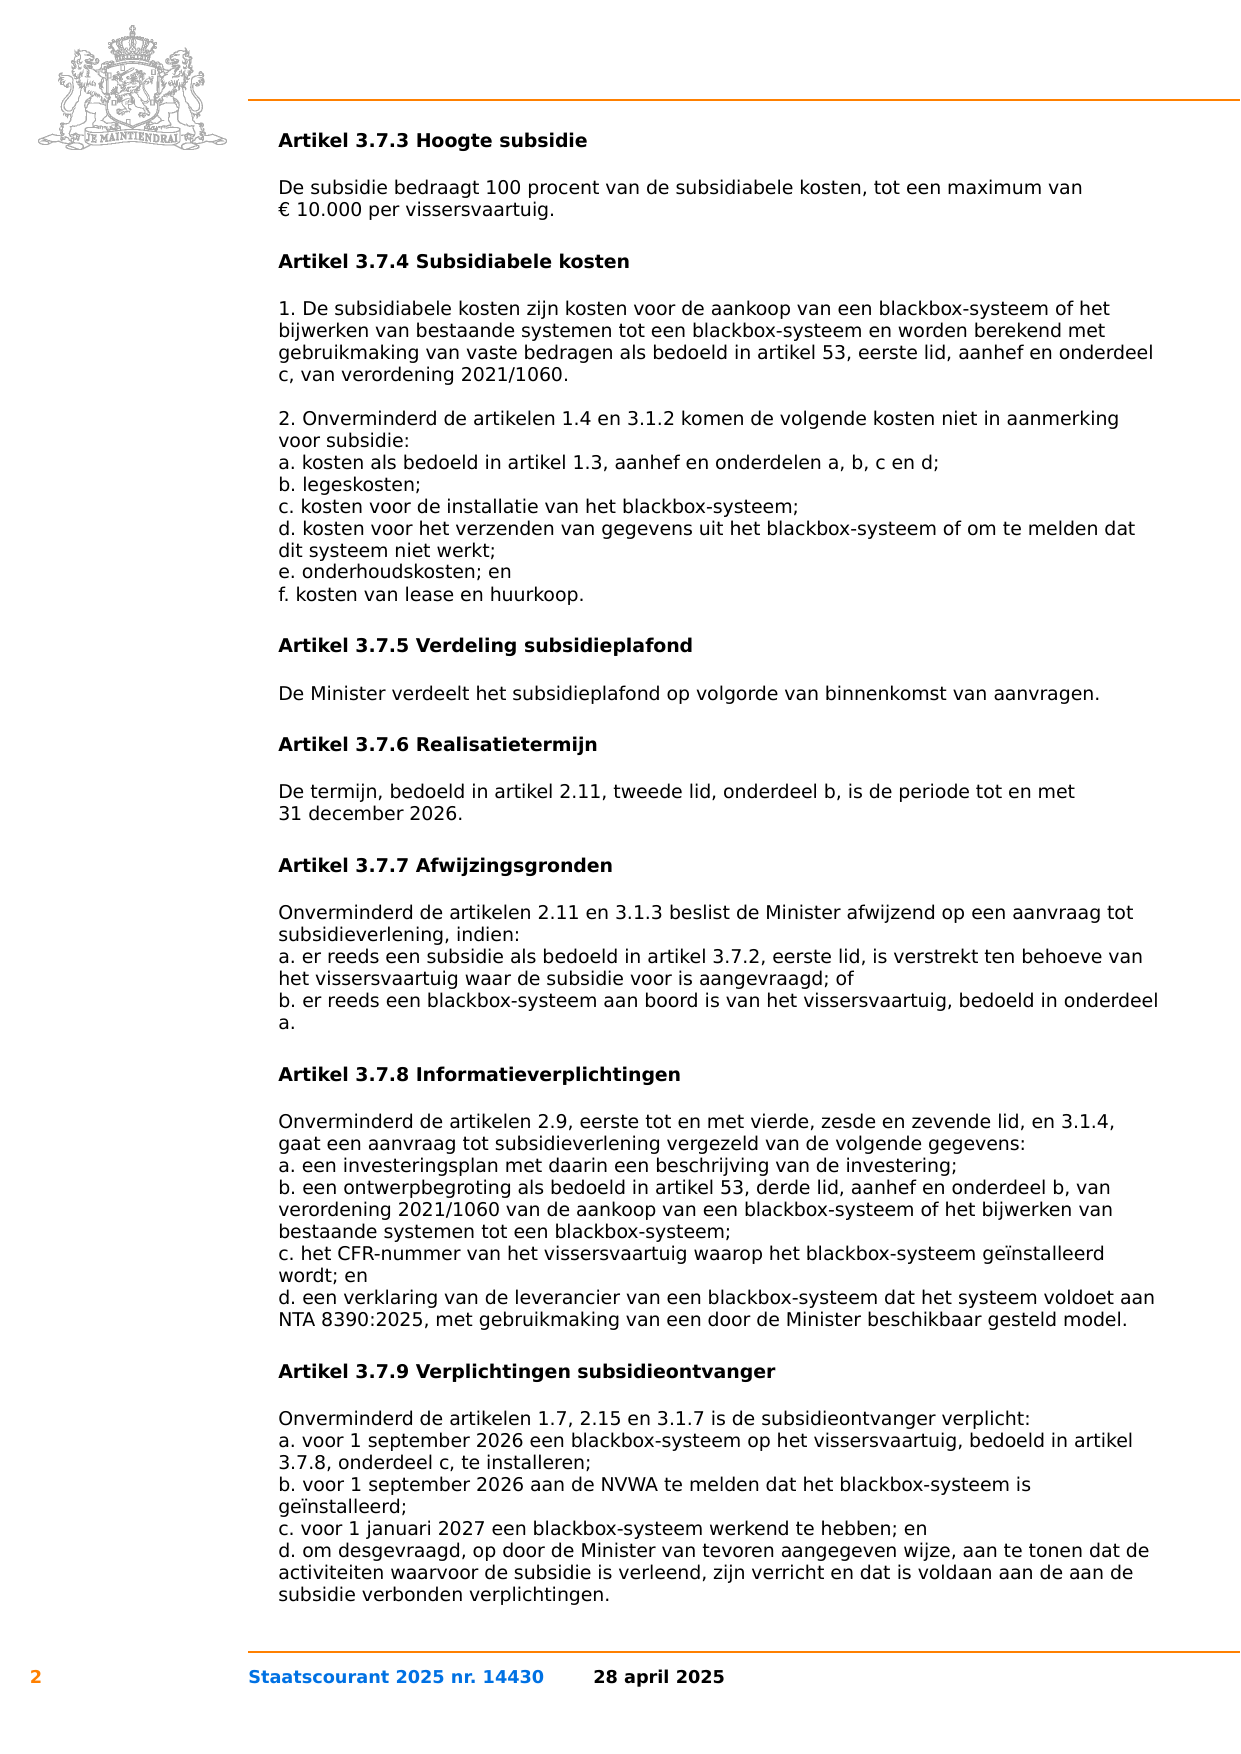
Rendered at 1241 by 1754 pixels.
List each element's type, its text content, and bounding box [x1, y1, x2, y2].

subtitle Artikel 3.7.8 Informatieverplichtingen [278, 1064, 1163, 1086]
subtitle Artikel 3.7.6 Realisatietermijn [278, 734, 1163, 756]
text c. kosten voor de installatie van het blackbox-systeem; [278, 496, 1163, 517]
subtitle Artikel 3.7.5 Verdeling subsidieplafond [278, 635, 1163, 657]
text c. voor 1 januari 2027 een blackbox-systeem werkend te hebben; en [278, 1518, 1163, 1540]
text b. voor 1 september 2026 aan de NVWA te melden dat het blackbox-systeem is geïnstalleerd; [278, 1474, 1163, 1518]
subtitle Artikel 3.7.9 Verplichtingen subsidieontvanger [278, 1361, 1163, 1383]
text d. een verklaring van de leverancier van een blackbox-systeem dat het systeem voldoet aan NTA 8390:2025, met gebruikmaking van een door de Minister beschikbaar gesteld model. [278, 1287, 1163, 1331]
text Onverminderd de artikelen 2.11 en 3.1.3 beslist de Minister afwijzend op een aanvraag tot subsidieverlening, indien: [278, 902, 1163, 946]
text e. onderhoudskosten; en [278, 561, 1163, 583]
text c. het CFR-nummer van het vissersvaartuig waarop het blackbox-systeem geïnstalleerd wordt; en [278, 1243, 1163, 1287]
subtitle Artikel 3.7.3 Hoogte subsidie [278, 130, 1163, 152]
text d. kosten voor het verzenden van gegevens uit het blackbox-systeem of om te melden dat dit systeem niet werkt; [278, 517, 1163, 561]
text a. kosten als bedoeld in artikel 1.3, aanhef en onderdelen a, b, c en d; [278, 452, 1163, 473]
subtitle Artikel 3.7.4 Subsidiabele kosten [278, 251, 1163, 273]
text a. een investeringsplan met daarin een beschrijving van de investering; [278, 1155, 1163, 1177]
text f. kosten van lease en huurkoop. [278, 583, 1163, 605]
text Onverminderd de artikelen 2.9, eerste tot en met vierde, zesde en zevende lid, en 3.1.4, gaat een aanvraag tot subsidieverlening vergezeld van de volgende gegevens: [278, 1111, 1163, 1155]
text De Minister verdeelt het subsidieplafond op volgorde van binnenkomst van aanvragen. [278, 682, 1163, 704]
text De subsidie bedraagt 100 procent van de subsidiabele kosten, tot een maximum van € 10.000 per vissersvaartuig. [278, 177, 1163, 221]
text b. een ontwerpbegroting als bedoeld in artikel 53, derde lid, aanhef en onderdeel b, van verordening 2021/1060 van de aankoop van een blackbox-systeem of het bijwerken van bestaande systemen tot een blackbox-systeem; [278, 1177, 1163, 1243]
text De termijn, bedoeld in artikel 2.11, tweede lid, onderdeel b, is de periode tot en met 31 december 2026. [278, 781, 1163, 825]
text a. voor 1 september 2026 een blackbox-systeem op het vissersvaartuig, bedoeld in artikel 3.7.8, onderdeel c, te installeren; [278, 1430, 1163, 1474]
text Onverminderd de artikelen 1.7, 2.15 en 3.1.7 is de subsidieontvanger verplicht: [278, 1408, 1163, 1430]
text b. er reeds een blackbox-systeem aan boord is van het vissersvaartuig, bedoeld in onderdeel a. [278, 990, 1163, 1034]
text b. legeskosten; [278, 473, 1163, 496]
text 2. Onverminderd de artikelen 1.4 en 3.1.2 komen de volgende kosten niet in aanmerking voor subsidie: [278, 408, 1163, 452]
subtitle Artikel 3.7.7 Afwijzingsgronden [278, 855, 1163, 877]
picture [38, 25, 227, 150]
text a. er reeds een subsidie als bedoeld in artikel 3.7.2, eerste lid, is verstrekt ten behoeve van het vissersvaartuig waar de subsidie voor is aangevraagd; of [278, 946, 1163, 990]
text 1. De subsidiabele kosten zijn kosten voor de aankoop van een blackbox-systeem of het bijwerken van bestaande systemen tot een blackbox-systeem en worden berekend met gebruikmaking van vaste bedragen als bedoeld in artikel 53, eerste lid, aanhef en onderdeel c, van verordening 2021/1060. [278, 298, 1163, 386]
text d. om desgevraagd, op door de Minister van tevoren aangegeven wijze, aan te tonen dat de activiteiten waarvoor de subsidie is verleend, zijn verricht en dat is voldaan aan de aan de subsidie verbonden verplichtingen. [278, 1540, 1163, 1606]
